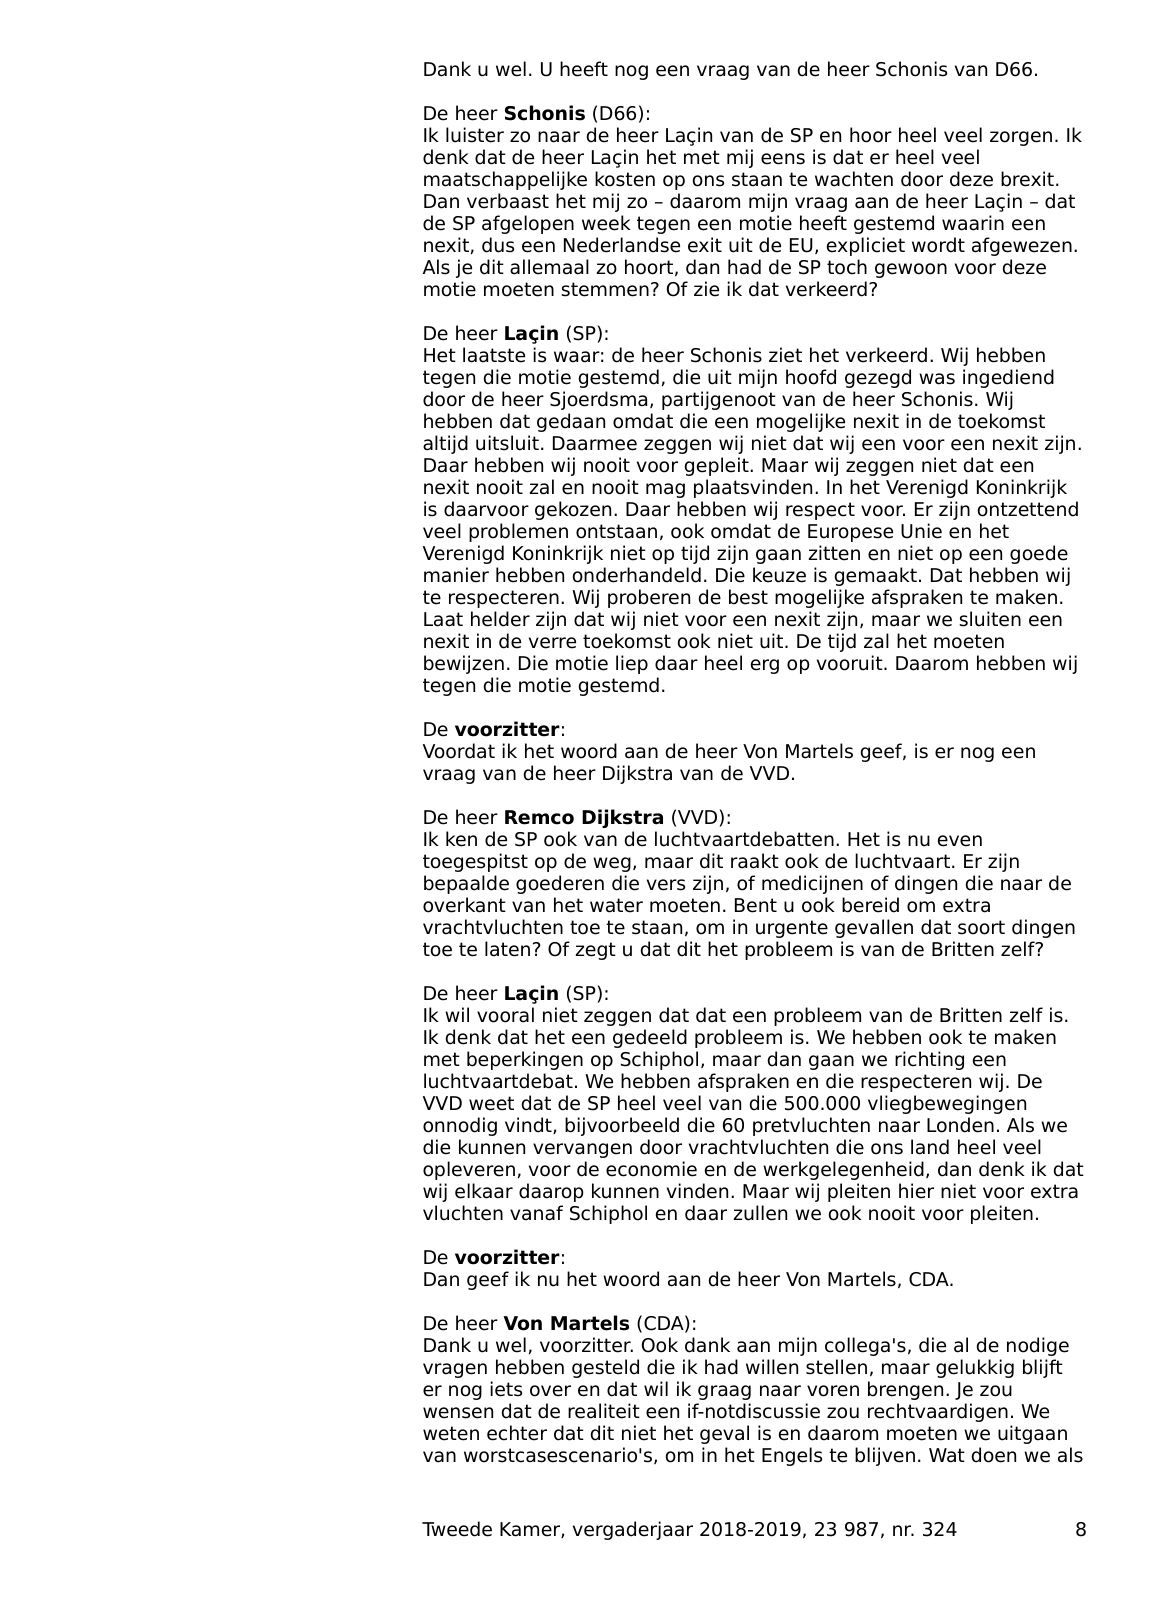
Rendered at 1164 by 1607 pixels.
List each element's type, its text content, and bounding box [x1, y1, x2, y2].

text De voorzitter: [422, 1247, 1087, 1269]
text Het laatste is waar: de heer Schonis ziet het verkeerd. Wij hebben tegen die motie gestemd, die uit mijn hoofd gezegd was ingediend door de heer Sjoerdsma, partijgenoot van de heer Schonis. Wij hebben dat gedaan omdat die een mogelijke nexit in de toekomst altijd uitsluit. Daarmee zeggen wij niet dat wij een voor een nexit zijn. Daar hebben wij nooit voor gepleit. Maar wij zeggen niet dat een nexit nooit zal en nooit mag plaatsvinden. In het Verenigd Koninkrijk is daarvoor gekozen. Daar hebben wij respect voor. Er zijn ontzettend veel problemen ontstaan, ook omdat de Europese Unie en het Verenigd Koninkrijk niet op tijd zijn gaan zitten en niet op een goede manier hebben onderhandeld. Die keuze is gemaakt. Dat hebben wij te respecteren. Wij proberen de best mogelijke afspraken te maken. Laat helder zijn dat wij niet voor een nexit zijn, maar we sluiten een nexit in de verre toekomst ook niet uit. De tijd zal het moeten bewijzen. Die motie liep daar heel erg op vooruit. Daarom hebben wij tegen die motie gestemd. [422, 345, 1087, 697]
text De heer Laçin (SP): [422, 323, 1087, 345]
text De heer Schonis (D66): [422, 103, 1087, 125]
text Ik luister zo naar de heer Laçin van de SP en hoor heel veel zorgen. Ik denk dat de heer Laçin het met mij eens is dat er heel veel maatschappelijke kosten op ons staan te wachten door deze brexit. Dan verbaast het mij zo – daarom mijn vraag aan de heer Laçin – dat de SP afgelopen week tegen een motie heeft gestemd waarin een nexit, dus een Nederlandse exit uit de EU, expliciet wordt afgewezen. Als je dit allemaal zo hoort, dan had de SP toch gewoon voor deze motie moeten stemmen? Of zie ik dat verkeerd? [422, 125, 1087, 301]
text Dan geef ik nu het woord aan de heer Von Martels, CDA. [422, 1269, 1087, 1291]
text Ik ken de SP ook van de luchtvaartdebatten. Het is nu even toegespitst op de weg, maar dit raakt ook de luchtvaart. Er zijn bepaalde goederen die vers zijn, of medicijnen of dingen die naar de overkant van het water moeten. Bent u ook bereid om extra vrachtvluchten toe te staan, om in urgente gevallen dat soort dingen toe te laten? Of zegt u dat dit het probleem is van de Britten zelf? [422, 829, 1087, 961]
text De heer Remco Dijkstra (VVD): [422, 807, 1087, 829]
text Ik wil vooral niet zeggen dat dat een probleem van de Britten zelf is. Ik denk dat het een gedeeld probleem is. We hebben ook te maken met beperkingen op Schiphol, maar dan gaan we richting een luchtvaartdebat. We hebben afspraken en die respecteren wij. De VVD weet dat de SP heel veel van die 500.000 vliegbewegingen onnodig vindt, bijvoorbeeld die 60 pretvluchten naar Londen. Als we die kunnen vervangen door vrachtvluchten die ons land heel veel opleveren, voor de economie en de werkgelegenheid, dan denk ik dat wij elkaar daarop kunnen vinden. Maar wij pleiten hier niet voor extra vluchten vanaf Schiphol en daar zullen we ook nooit voor pleiten. [422, 1005, 1087, 1225]
text Dank u wel, voorzitter. Ook dank aan mijn collega's, die al de nodige vragen hebben gesteld die ik had willen stellen, maar gelukkig blijft er nog iets over en dat wil ik graag naar voren brengen. Je zou wensen dat de realiteit een if-notdiscussie zou rechtvaardigen. We weten echter dat dit niet het geval is en daarom moeten we uitgaan van worstcasescenario's, om in het Engels te blijven. Wat doen we als [422, 1335, 1087, 1467]
text Voordat ik het woord aan de heer Von Martels geef, is er nog een vraag van de heer Dijkstra van de VVD. [422, 741, 1087, 785]
text De heer Von Martels (CDA): [422, 1313, 1087, 1335]
text De heer Laçin (SP): [422, 983, 1087, 1005]
text De voorzitter: [422, 719, 1087, 741]
text Dank u wel. U heeft nog een vraag van de heer Schonis van D66. [422, 59, 1087, 81]
